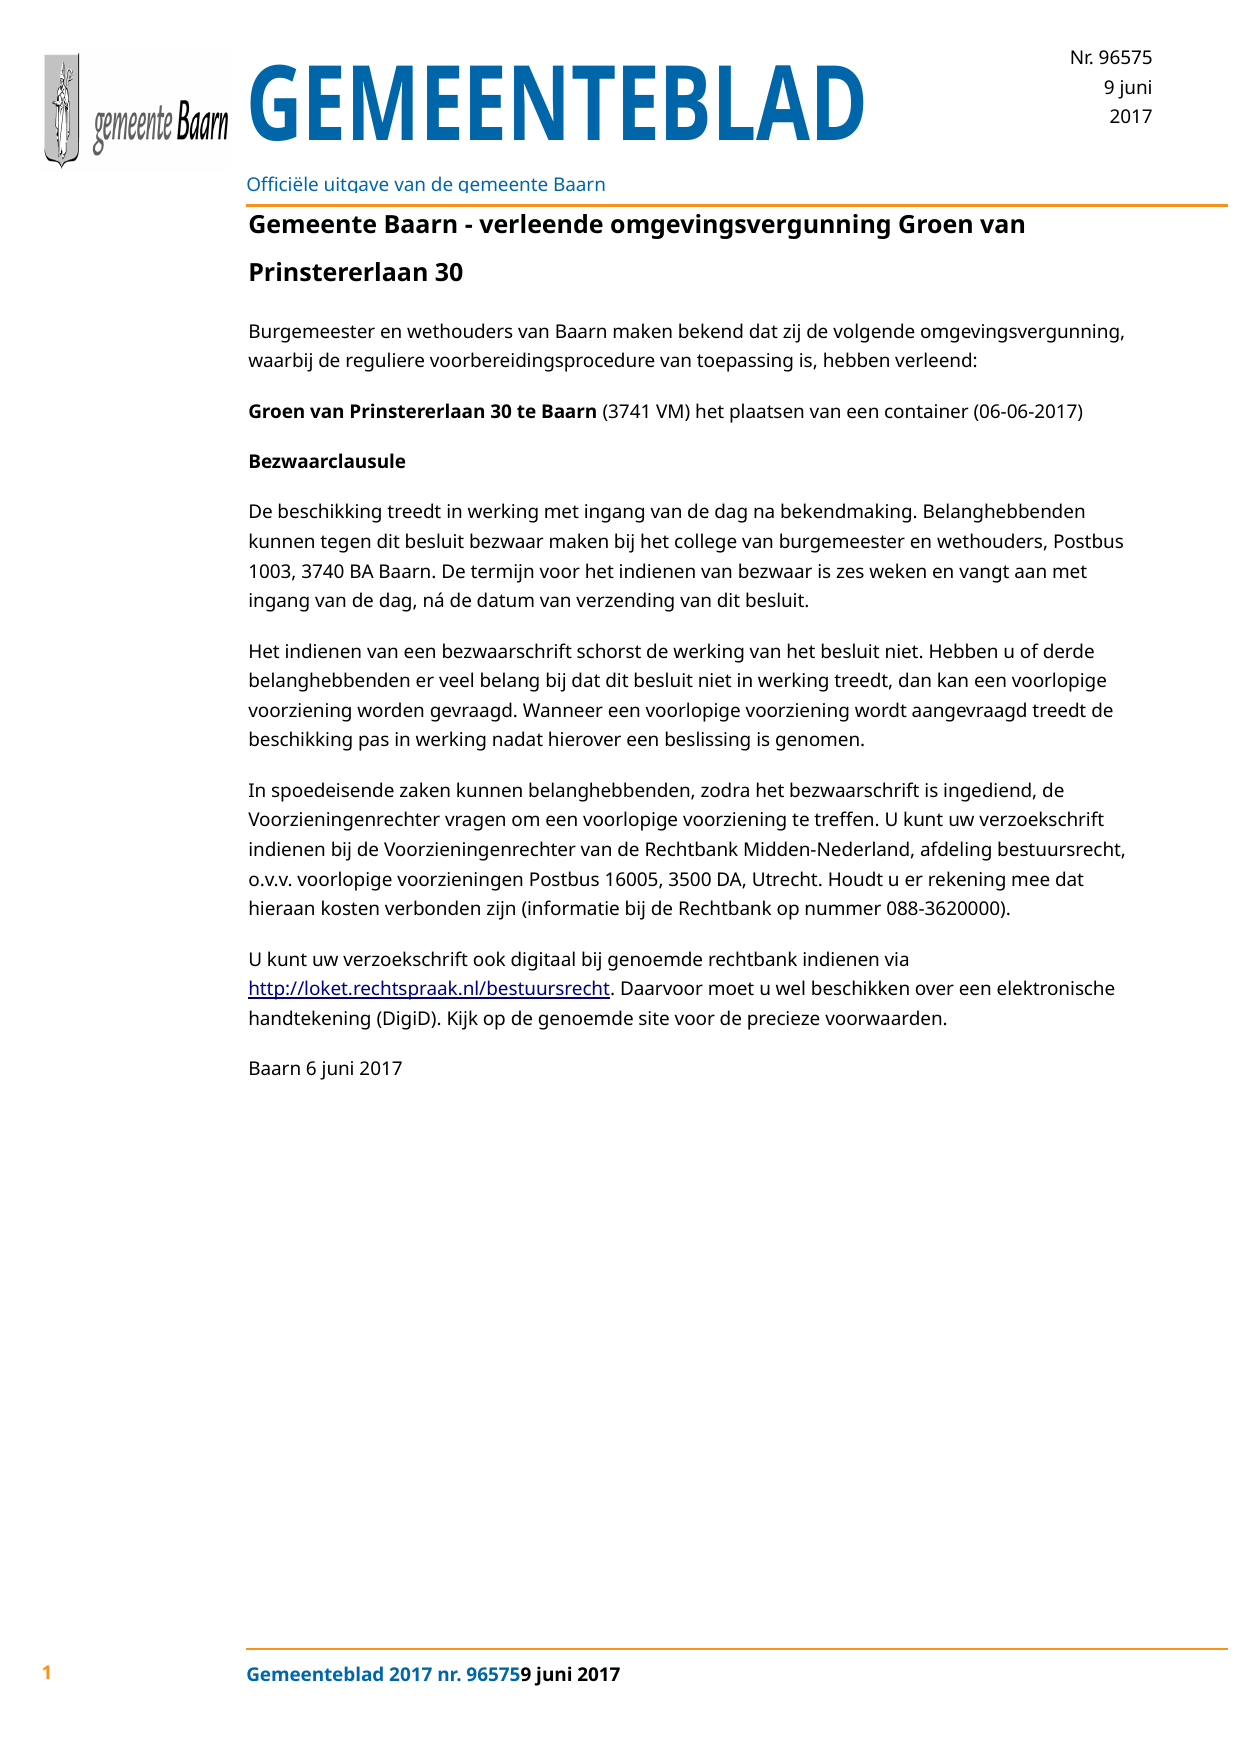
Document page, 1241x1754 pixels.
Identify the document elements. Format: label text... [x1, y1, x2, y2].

text Groen van Prinstererlaan 30 te Baarn (3741 VM) het plaatsen van een container (06-06-2017) [248, 398, 1152, 424]
picture [41, 47, 231, 172]
text Gemeente Baarn - verleende omgevingsvergunning Groen van Prinstererlaan 30 [248, 207, 1152, 288]
text Bezwaarclausule [248, 448, 1152, 474]
text Het indienen van een bezwaarschrift schorst de werking van het besluit niet. Hebben u of derde belanghebbenden er veel belang bij dat dit besluit niet in werking treedt, dan kan een voorlopige voorziening worden gevraagd. Wanneer een voorlopige voorziening wordt aangevraagd treedt de beschikking pas in werking nadat hierover een beslissing is genomen. [248, 638, 1152, 752]
text In spoedeisende zaken kunnen belanghebbenden, zodra het bezwaarschrift is ingediend, de Voorzieningenrechter vragen om een voorlopige voorziening te treffen. U kunt uw verzoekschrift indienen bij de Voorzieningenrechter van de Rechtbank Midden-Nederland, afdeling bestuursrecht, o.v.v. voorlopige voorzieningen Postbus 16005, 3500 DA, Utrecht. Houdt u er rekening mee dat hieraan kosten verbonden zijn (informatie bij de Rechtbank op nummer 088-3620000). [248, 777, 1152, 921]
text U kunt uw verzoekschrift ook digitaal bij genoemde rechtbank indienen via http://loket.rechtspraak.nl/bestuursrecht. Daarvoor moet u wel beschikken over een elektronische handtekening (DigiD). Kijk op de genoemde site voor de precieze voorwaarden. [248, 946, 1152, 1031]
text Burgemeester en wethouders van Baarn maken bekend dat zij de volgende omgevingsvergunning, waarbij de reguliere voorbereidingsprocedure van toepassing is, hebben verleend: [248, 318, 1152, 373]
text Baarn 6 juni 2017 [248, 1055, 1152, 1081]
text De beschikking treedt in werking met ingang van de dag na bekendmaking. Belanghebbenden kunnen tegen dit besluit bezwaar maken bij het college van burgemeester en wethouders, Postbus 1003, 3740 BA Baarn. De termijn voor het indienen van bezwaar is zes weken en vangt aan met ingang van de dag, ná de datum van verzending van dit besluit. [248, 499, 1152, 613]
